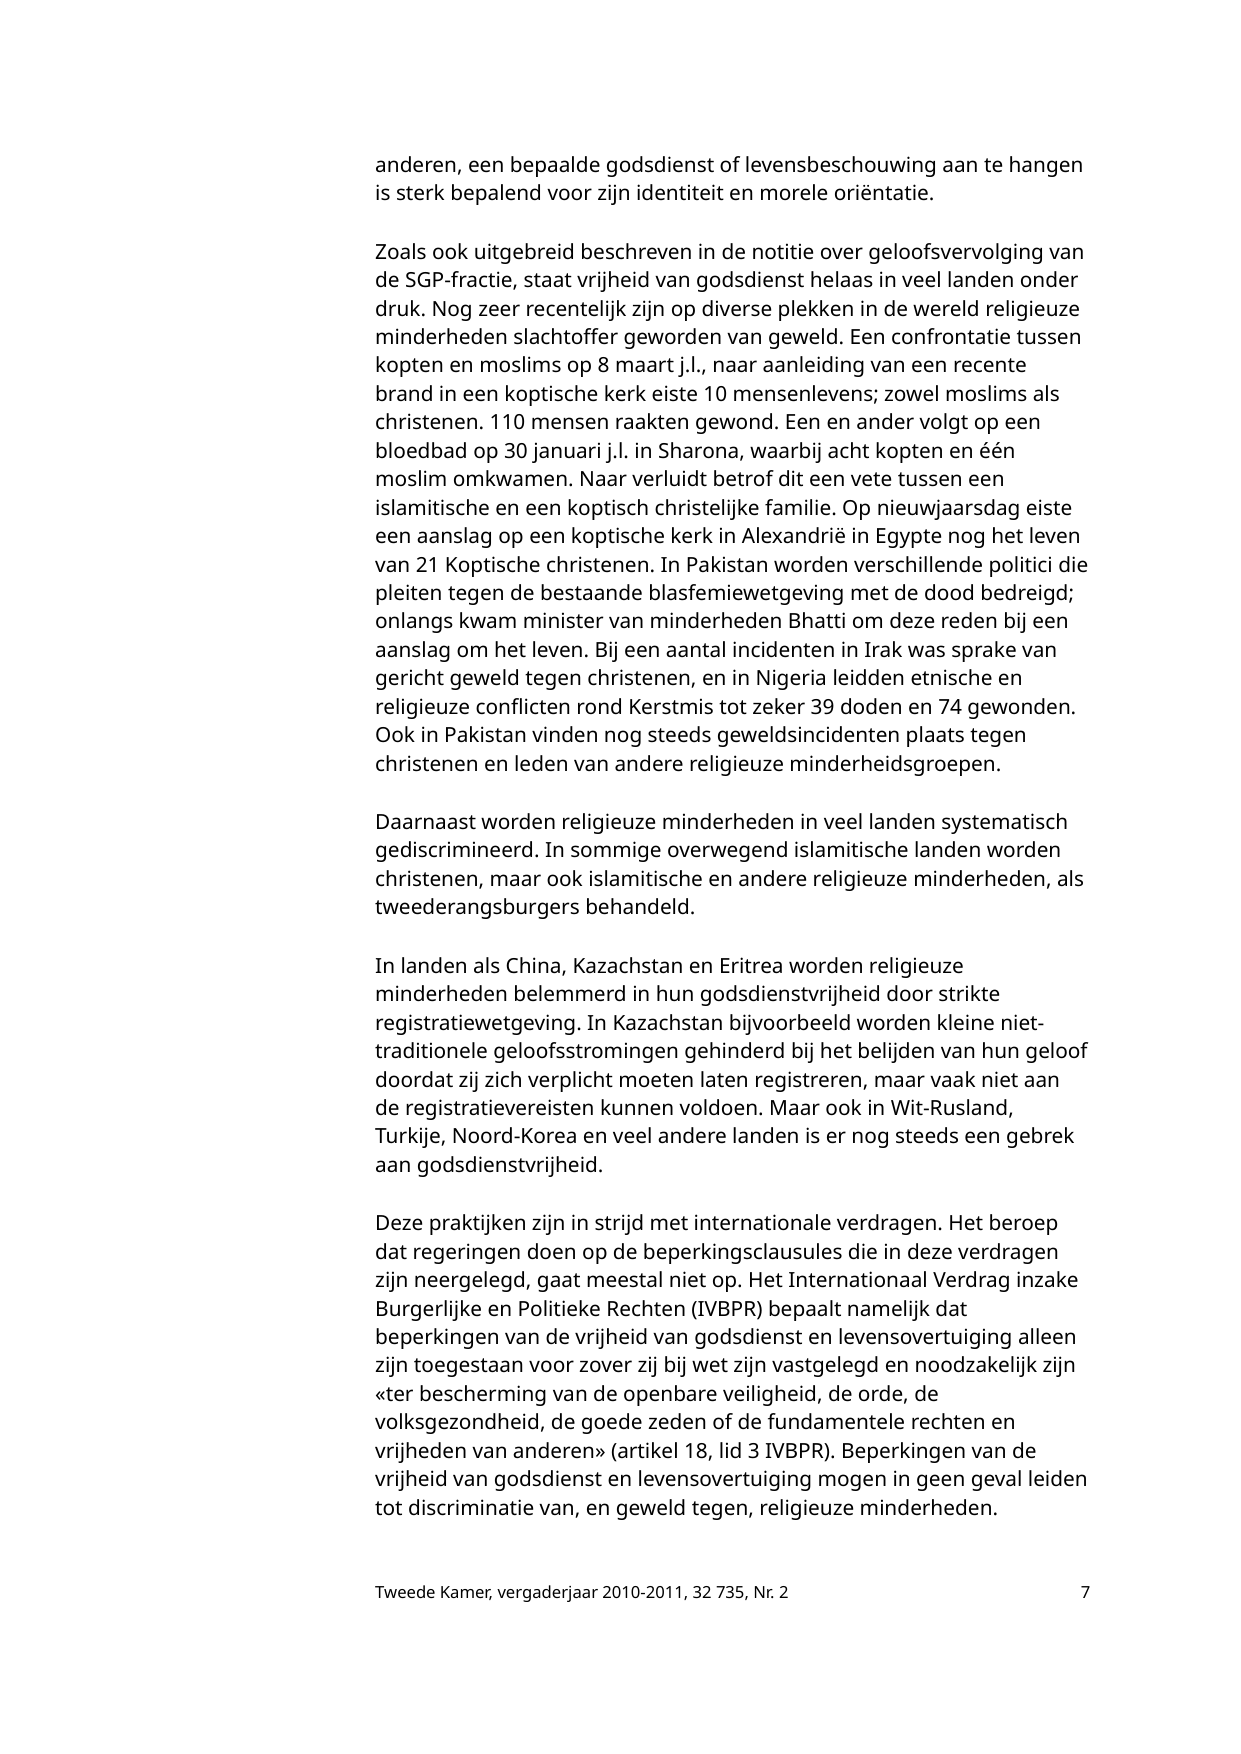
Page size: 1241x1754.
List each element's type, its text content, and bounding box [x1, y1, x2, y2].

text Deze praktijken zijn in strijd met internationale verdragen. Het beroep dat regeringen doen op de beperkingsclausules die in deze verdragen zijn neergelegd, gaat meestal niet op. Het Internationaal Verdrag inzake Burgerlijke en Politieke Rechten (IVBPR) bepaalt namelijk dat beperkingen van de vrijheid van godsdienst en levensovertuiging alleen zijn toegestaan voor zover zij bij wet zijn vastgelegd en noodzakelijk zijn «ter bescherming van de openbare veiligheid, de orde, de volksgezondheid, de goede zeden of de fundamentele rechten en vrijheden van anderen» (artikel 18, lid 3 IVBPR). Beperkingen van de vrijheid van godsdienst en levensovertuiging mogen in geen geval leiden tot discriminatie van, en geweld tegen, religieuze minderheden. [375, 1208, 1090, 1521]
text Daarnaast worden religieuze minderheden in veel landen systematisch gediscrimineerd. In sommige overwegend islamitische landen worden christenen, maar ook islamitische en andere religieuze minderheden, als tweederangsburgers behandeld. [375, 807, 1090, 921]
text Zoals ook uitgebreid beschreven in de notitie over geloofsvervolging van de SGP-fractie, staat vrijheid van godsdienst helaas in veel landen onder druk. Nog zeer recentelijk zijn op diverse plekken in de wereld religieuze minderheden slachtoffer geworden van geweld. Een confrontatie tussen kopten en moslims op 8 maart j.l., naar aanleiding van een recente brand in een koptische kerk eiste 10 mensenlevens; zowel moslims als christenen. 110 mensen raakten gewond. Een en ander volgt op een bloedbad op 30 januari j.l. in Sharona, waarbij acht kopten en één moslim omkwamen. Naar verluidt betrof dit een vete tussen een islamitische en een koptisch christelijke familie. Op nieuwjaarsdag eiste een aanslag op een koptische kerk in Alexandrië in Egypte nog het leven van 21 Koptische christenen. In Pakistan worden verschillende politici die pleiten tegen de bestaande blasfemiewetgeving met de dood bedreigd; onlangs kwam minister van minderheden Bhatti om deze reden bij een aanslag om het leven. Bij een aantal incidenten in Irak was sprake van gericht geweld tegen christenen, en in Nigeria leidden etnische en religieuze conflicten rond Kerstmis tot zeker 39 doden en 74 gewonden. Ook in Pakistan vinden nog steeds geweldsincidenten plaats tegen christenen en leden van andere religieuze minderheidsgroepen. [375, 237, 1090, 777]
text anderen, een bepaalde godsdienst of levensbeschouwing aan te hangen is sterk bepalend voor zijn identiteit en morele oriëntatie. [375, 150, 1090, 207]
text In landen als China, Kazachstan en Eritrea worden religieuze minderheden belemmerd in hun godsdienstvrijheid door strikte registratiewetgeving. In Kazachstan bijvoorbeeld worden kleine niet-traditionele geloofsstromingen gehinderd bij het belijden van hun geloof doordat zij zich verplicht moeten laten registreren, maar vaak niet aan de registratievereisten kunnen voldoen. Maar ook in Wit-Rusland, Turkije, Noord-Korea en veel andere landen is er nog steeds een gebrek aan godsdienstvrijheid. [375, 951, 1090, 1178]
